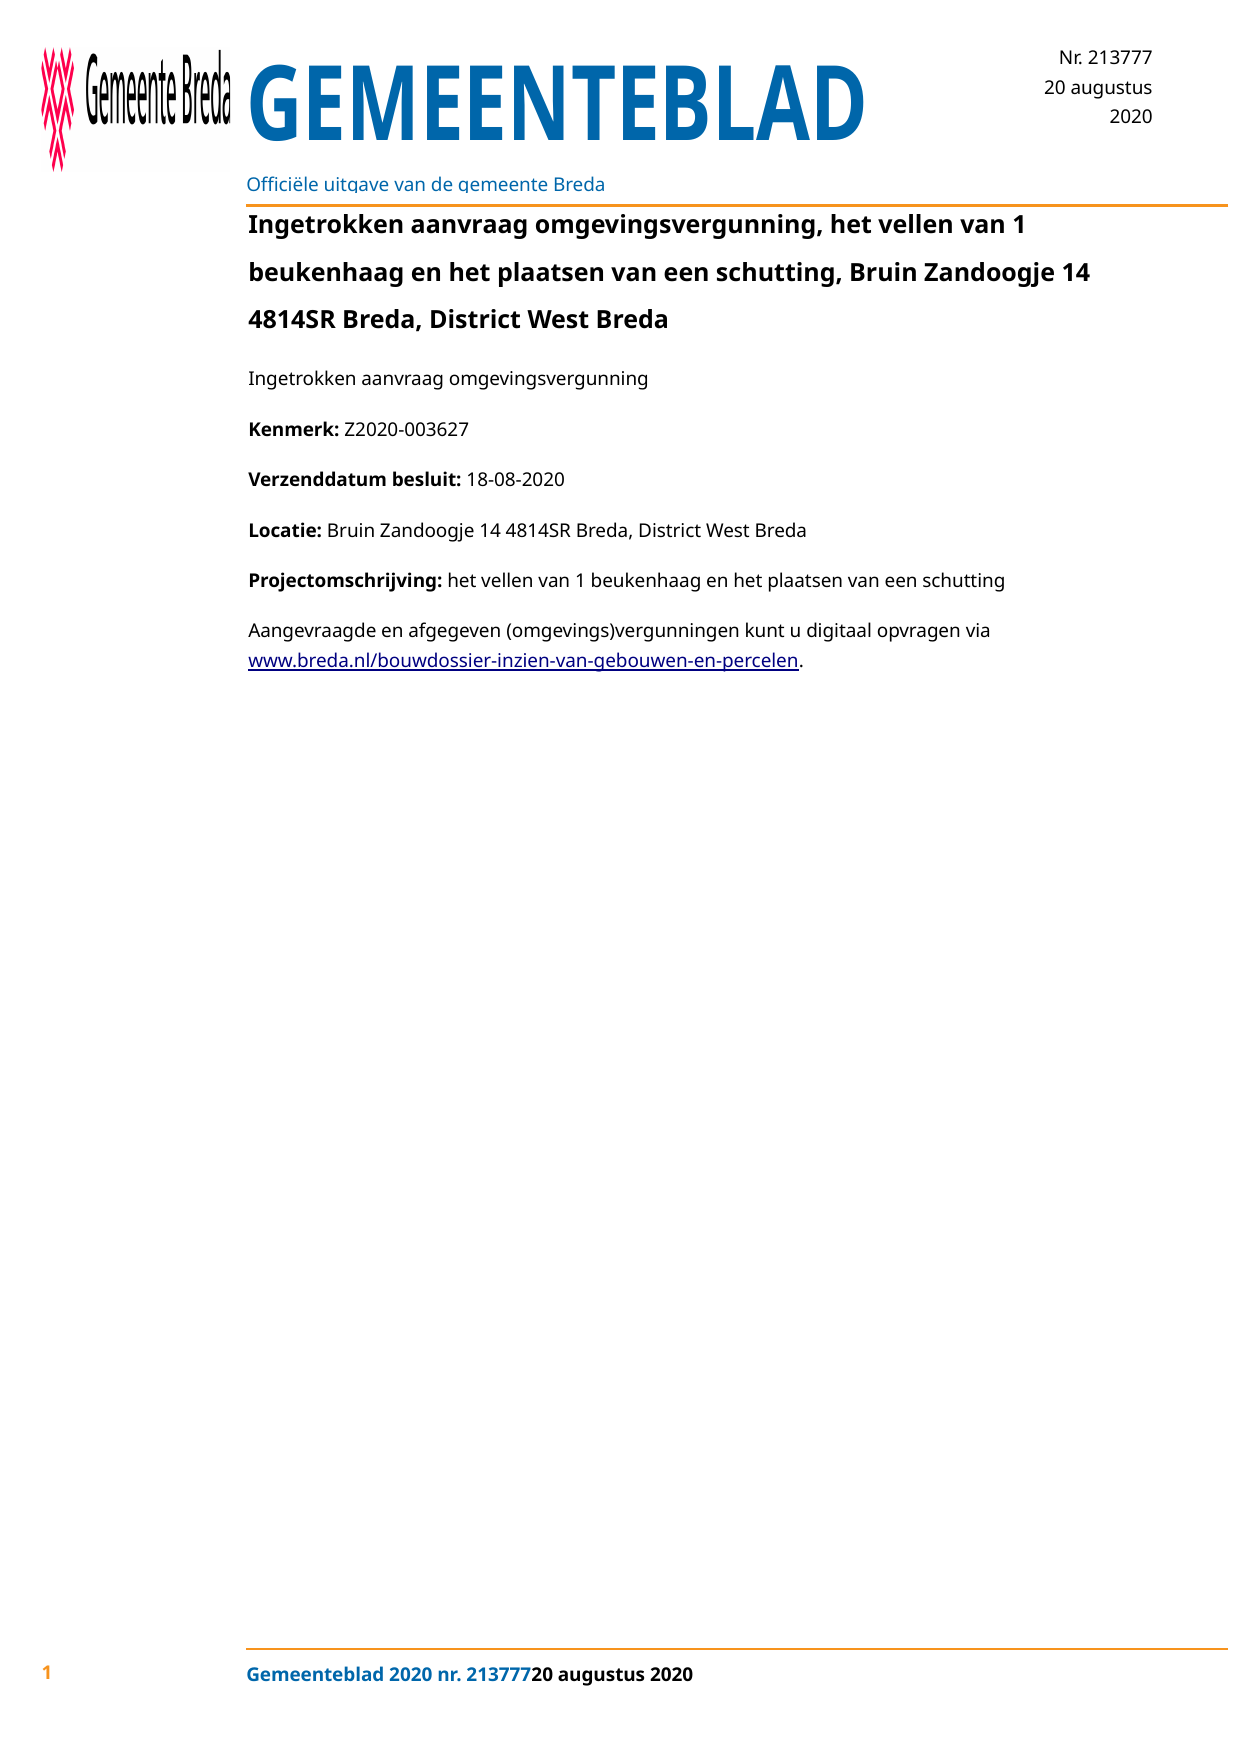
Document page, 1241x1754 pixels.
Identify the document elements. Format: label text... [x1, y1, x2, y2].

text Aangevraagde en afgegeven (omgevings)vergunningen kunt u digitaal opvragen via www.breda.nl/bouwdossier-inzien-van-gebouwen-en-percelen. [248, 618, 1152, 673]
text Ingetrokken aanvraag omgevingsvergunning, het vellen van 1 beukenhaag en het plaatsen van een schutting, Bruin Zandoogje 14 4814SR Breda, District West Breda [248, 207, 1152, 336]
text Verzenddatum besluit: 18-08-2020 [248, 466, 1152, 492]
picture [41, 47, 231, 172]
text Projectomschrijving: het vellen van 1 beukenhaag en het plaatsen van een schutting [248, 567, 1152, 593]
text Kenmerk: Z2020-003627 [248, 416, 1152, 442]
text Ingetrokken aanvraag omgevingsvergunning [248, 366, 1152, 391]
text Locatie: Bruin Zandoogje 14 4814SR Breda, District West Breda [248, 517, 1152, 542]
